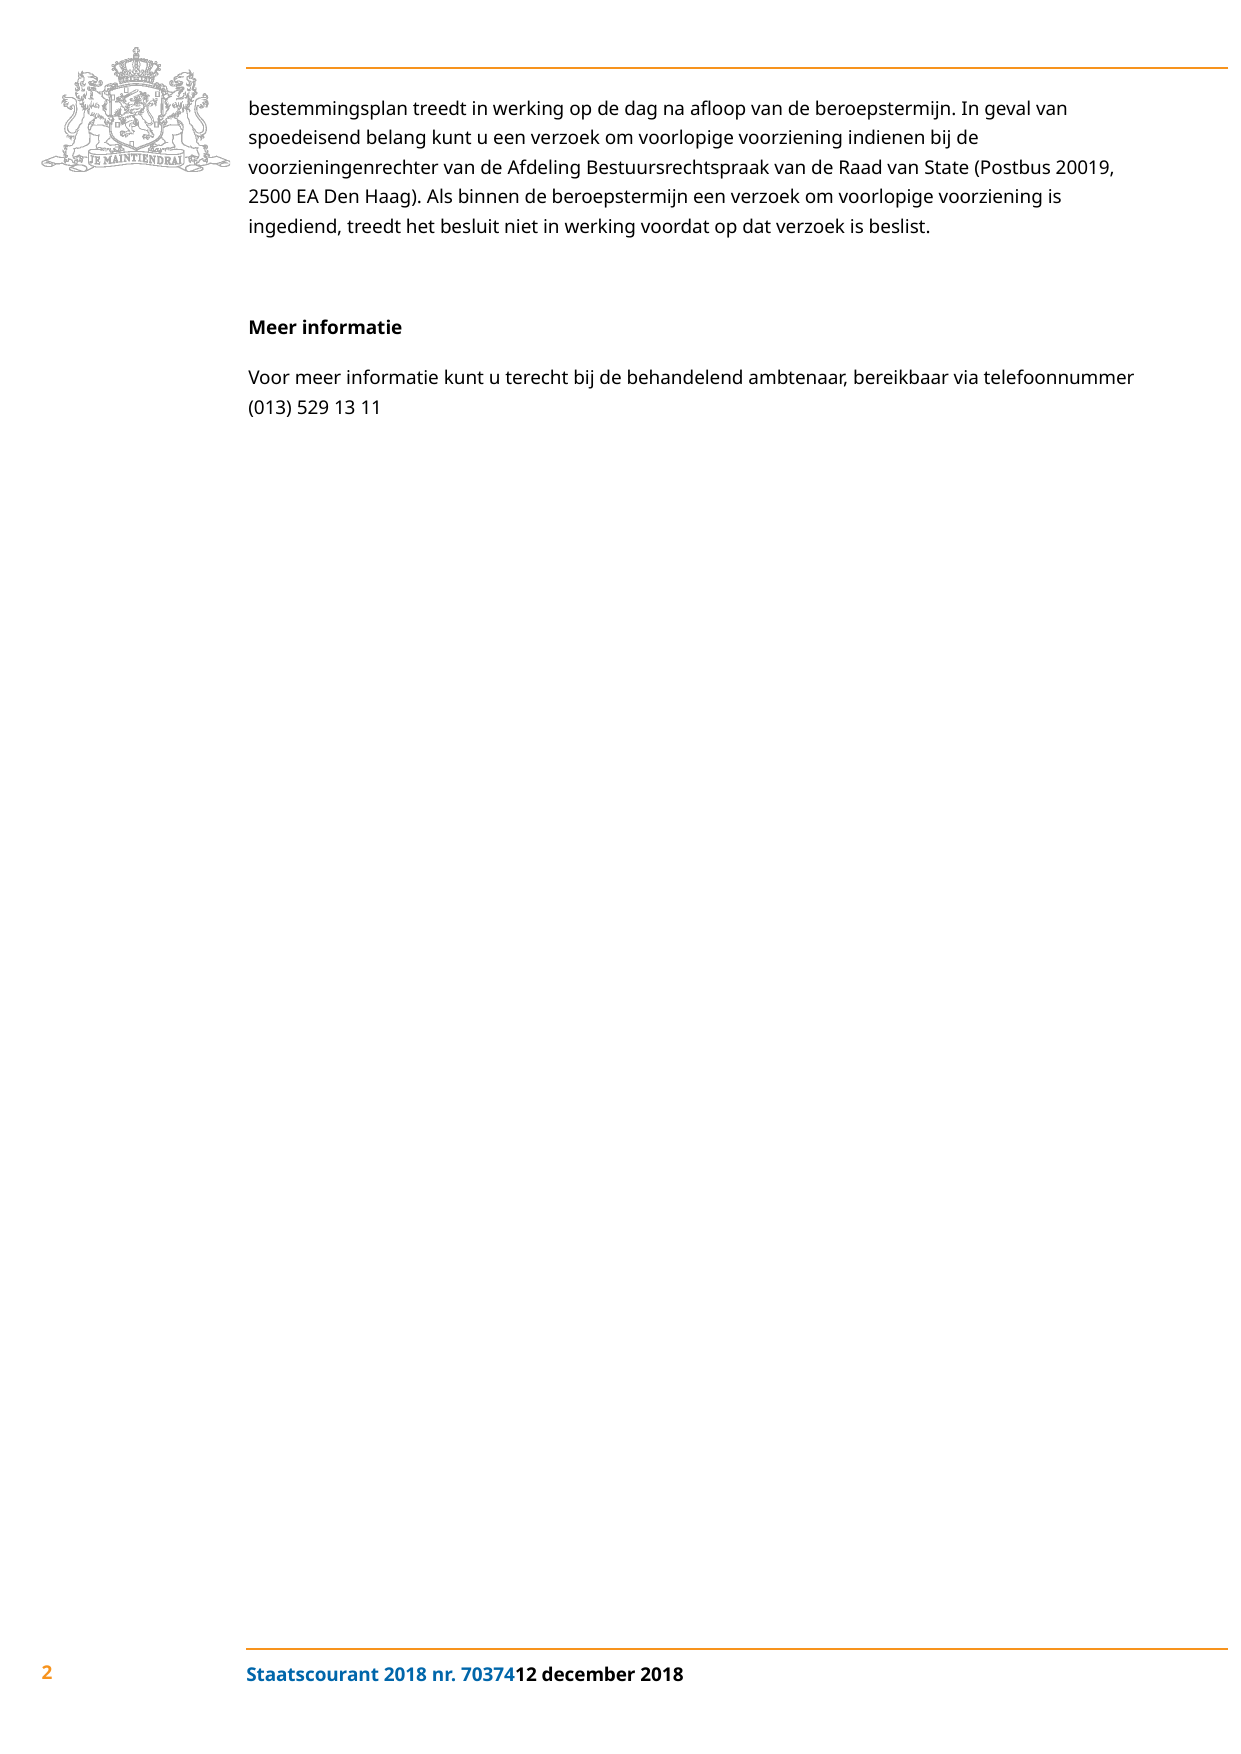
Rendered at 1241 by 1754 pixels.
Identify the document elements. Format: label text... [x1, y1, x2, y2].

text Voor meer informatie kunt u terecht bij de behandelend ambtenaar, bereikbaar via telefoonnummer (013) 529 13 11 [248, 364, 1152, 420]
text Meer informatie [248, 314, 1152, 340]
picture [41, 47, 231, 172]
text bestemmingsplan treedt in werking op de dag na afloop van de beroepstermijn. In geval van spoedeisend belang kunt u een verzoek om voorlopige voorziening indienen bij de voorzieningenrechter van de Afdeling Bestuursrechtspraak van de Raad van State (Postbus 20019, 2500 EA Den Haag). Als binnen de beroepstermijn een verzoek om voorlopige voorziening is ingediend, treedt het besluit niet in werking voordat op dat verzoek is beslist. [248, 95, 1152, 239]
